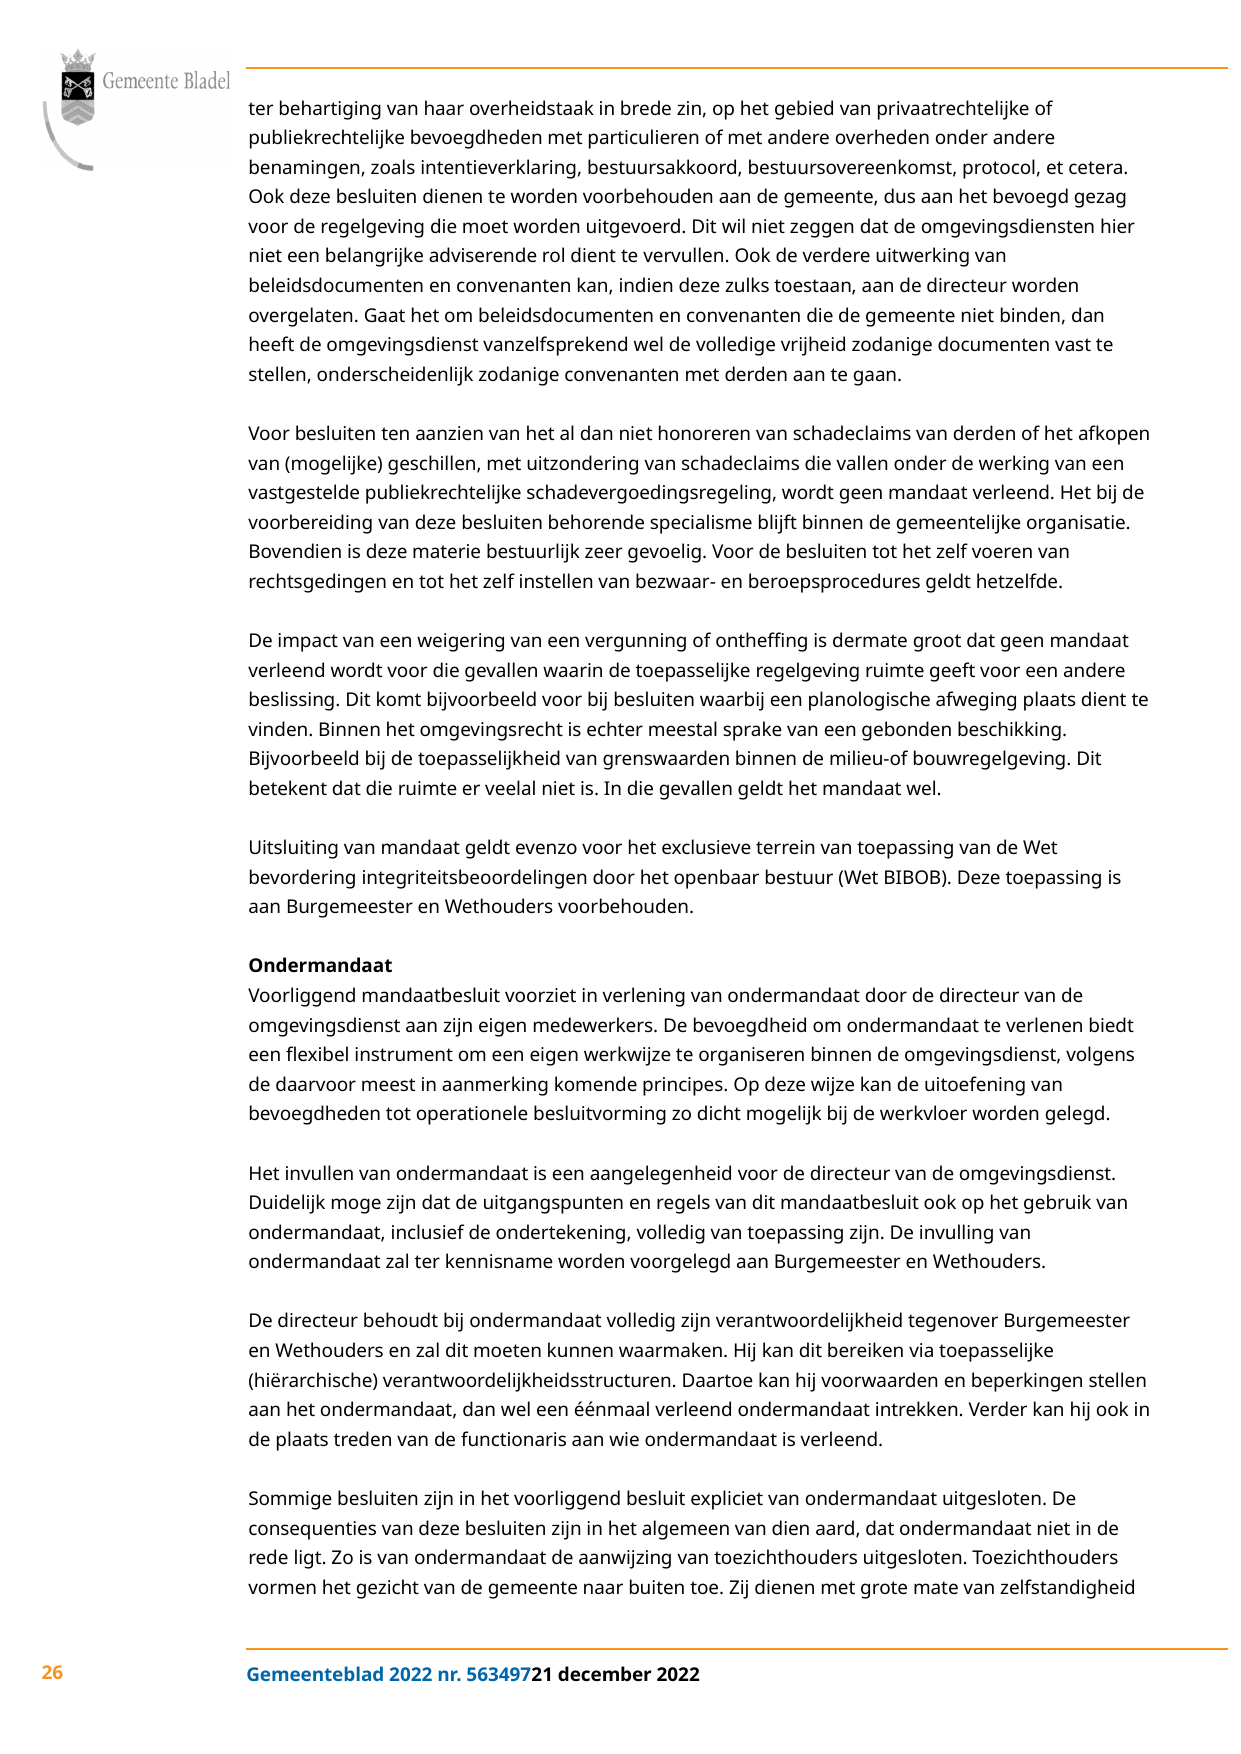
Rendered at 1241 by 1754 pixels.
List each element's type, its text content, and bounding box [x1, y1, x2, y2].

text De impact van een weigering van een vergunning of ontheffing is dermate groot dat geen mandaat verleend wordt voor die gevallen waarin de toepasselijke regelgeving ruimte geeft voor een andere beslissing. Dit komt bijvoorbeeld voor bij besluiten waarbij een planologische afweging plaats dient te vinden. Binnen het omgevingsrecht is echter meestal sprake van een gebonden beschikking. Bijvoorbeeld bij de toepasselijkheid van grenswaarden binnen de milieu-of bouwregelgeving. Dit betekent dat die ruimte er veelal niet is. In die gevallen geldt het mandaat wel. [248, 627, 1152, 801]
text Ook deze besluiten dienen te worden voorbehouden aan de gemeente, dus aan het bevoegd gezag voor de regelgeving die moet worden uitgevoerd. Dit wil niet zeggen dat de omgevingsdiensten hier niet een belangrijke adviserende rol dient te vervullen. Ook de verdere uitwerking van beleidsdocumenten en convenanten kan, indien deze zulks toestaan, aan de directeur worden overgelaten. Gaat het om beleidsdocumenten en convenanten die de gemeente niet binden, dan heeft de omgevingsdienst vanzelfsprekend wel de volledige vrijheid zodanige documenten vast te stellen, onderscheidenlijk zodanige convenanten met derden aan te gaan. [248, 183, 1152, 387]
text ter behartiging van haar overheidstaak in brede zin, op het gebied van privaatrechtelijke of publiekrechtelijke bevoegdheden met particulieren of met andere overheden onder andere benamingen, zoals intentieverklaring, bestuursakkoord, bestuursovereenkomst, protocol, et cetera. [248, 95, 1152, 180]
text Uitsluiting van mandaat geldt evenzo voor het exclusieve terrein van toepassing van de Wet bevordering integriteitsbeoordelingen door het openbaar bestuur (Wet BIBOB). Deze toepassing is aan Burgemeester en Wethouders voorbehouden. [248, 834, 1152, 919]
text Het invullen van ondermandaat is een aangelegenheid voor de directeur van de omgevingsdienst. Duidelijk moge zijn dat de uitgangspunten en regels van dit mandaatbesluit ook op het gebruik van ondermandaat, inclusief de ondertekening, volledig van toepassing zijn. De invulling van ondermandaat zal ter kennisname worden voorgelegd aan Burgemeester en Wethouders. [248, 1160, 1152, 1274]
picture [41, 47, 231, 172]
text Ondermandaat [248, 953, 1152, 978]
text De directeur behoudt bij ondermandaat volledig zijn verantwoordelijkheid tegenover Burgemeester en Wethouders en zal dit moeten kunnen waarmaken. Hij kan dit bereiken via toepasselijke (hiërarchische) verantwoordelijkheidsstructuren. Daartoe kan hij voorwaarden en beperkingen stellen aan het ondermandaat, dan wel een éénmaal verleend ondermandaat intrekken. Verder kan hij ook in de plaats treden van de functionaris aan wie ondermandaat is verleend. [248, 1308, 1152, 1452]
text Voorliggend mandaatbesluit voorziet in verlening van ondermandaat door de directeur van de omgevingsdienst aan zijn eigen medewerkers. De bevoegdheid om ondermandaat te verlenen biedt een flexibel instrument om een eigen werkwijze te organiseren binnen de omgevingsdienst, volgens de daarvoor meest in aanmerking komende principes. Op deze wijze kan de uitoefening van bevoegdheden tot operationele besluitvorming zo dicht mogelijk bij de werkvloer worden gelegd. [248, 982, 1152, 1126]
text Voor besluiten ten aanzien van het al dan niet honoreren van schadeclaims van derden of het afkopen van (mogelijke) geschillen, met uitzondering van schadeclaims die vallen onder de werking van een vastgestelde publiekrechtelijke schadevergoedingsregeling, wordt geen mandaat verleend. Het bij de voorbereiding van deze besluiten behorende specialisme blijft binnen de gemeentelijke organisatie. Bovendien is deze materie bestuurlijk zeer gevoelig. Voor de besluiten tot het zelf voeren van rechtsgedingen en tot het zelf instellen van bezwaar- en beroepsprocedures geldt hetzelfde. [248, 420, 1152, 594]
text Sommige besluiten zijn in het voorliggend besluit expliciet van ondermandaat uitgesloten. De consequenties van deze besluiten zijn in het algemeen van dien aard, dat ondermandaat niet in de rede ligt. Zo is van ondermandaat de aanwijzing van toezichthouders uitgesloten. Toezichthouders vormen het gezicht van de gemeente naar buiten toe. Zij dienen met grote mate van zelfstandigheid [248, 1485, 1152, 1600]
